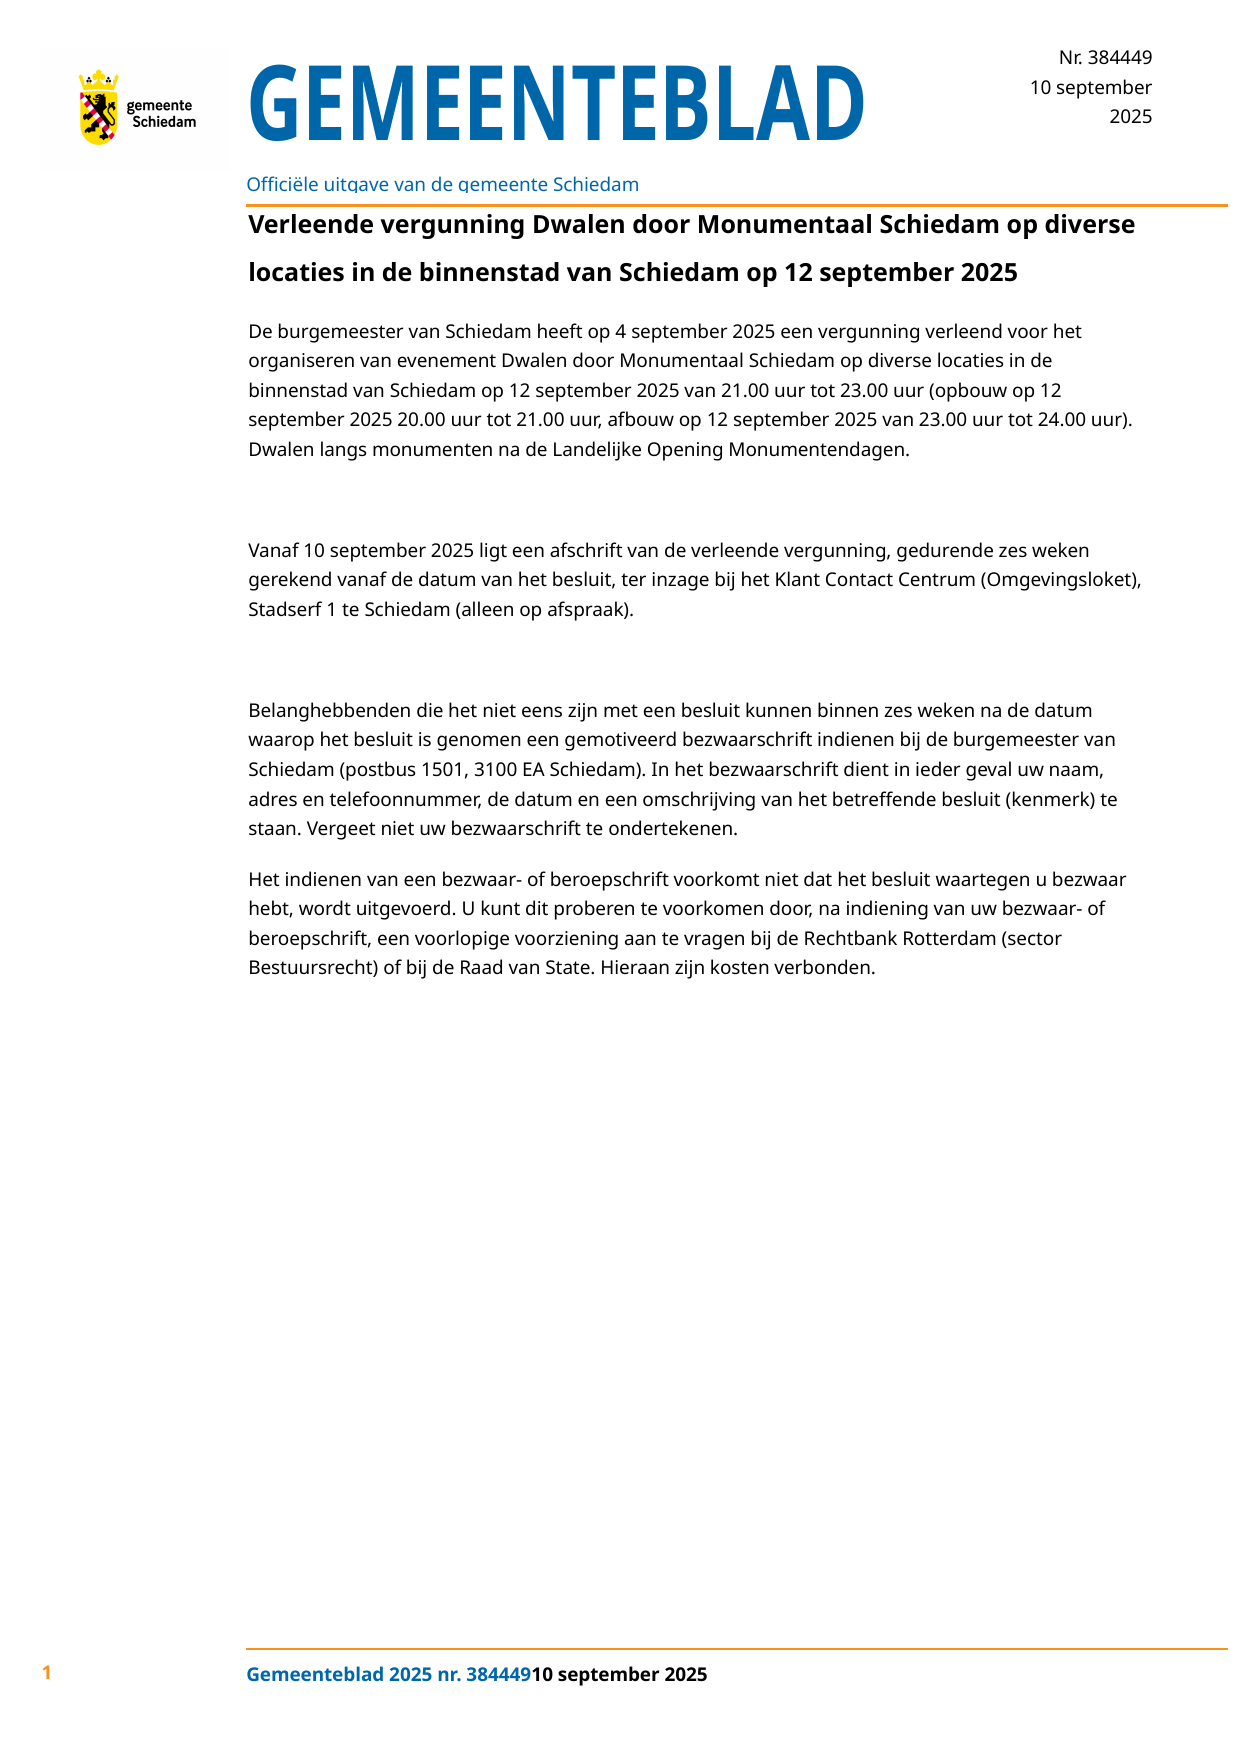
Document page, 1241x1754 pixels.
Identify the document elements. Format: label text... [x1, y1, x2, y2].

text Vanaf 10 september 2025 ligt een afschrift van de verleende vergunning, gedurende zes weken gerekend vanaf de datum van het besluit, ter inzage bij het Klant Contact Centrum (Omgevingsloket), Stadserf 1 te Schiedam (alleen op afspraak). [248, 537, 1152, 622]
text De burgemeester van Schiedam heeft op 4 september 2025 een vergunning verleend voor het organiseren van evenement Dwalen door Monumentaal Schiedam op diverse locaties in de binnenstad van Schiedam op 12 september 2025 van 21.00 uur tot 23.00 uur (opbouw op 12 september 2025 20.00 uur tot 21.00 uur, afbouw op 12 september 2025 van 23.00 uur tot 24.00 uur). Dwalen langs monumenten na de Landelijke Opening Monumentendagen. [248, 318, 1152, 462]
text Het indienen van een bezwaar- of beroepschrift voorkomt niet dat het besluit waartegen u bezwaar hebt, wordt uitgevoerd. U kunt dit proberen te voorkomen door, na indiening van uw bezwaar- of beroepschrift, een voorlopige voorziening aan te vragen bij de Rechtbank Rotterdam (sector Bestuursrecht) of bij de Raad van State. Hieraan zijn kosten verbonden. [248, 866, 1152, 980]
text Belanghebbenden die het niet eens zijn met een besluit kunnen binnen zes weken na de datum waarop het besluit is genomen een gemotiveerd bezwaarschrift indienen bij de burgemeester van Schiedam (postbus 1501, 3100 EA Schiedam). In het bezwaarschrift dient in ieder geval uw naam, adres en telefoonnummer, de datum en een omschrijving van het betreffende besluit (kenmerk) te staan. Vergeet niet uw bezwaarschrift te ondertekenen. [248, 697, 1152, 841]
text Verleende vergunning Dwalen door Monumentaal Schiedam op diverse locaties in de binnenstad van Schiedam op 12 september 2025 [248, 207, 1152, 288]
picture [41, 47, 231, 172]
